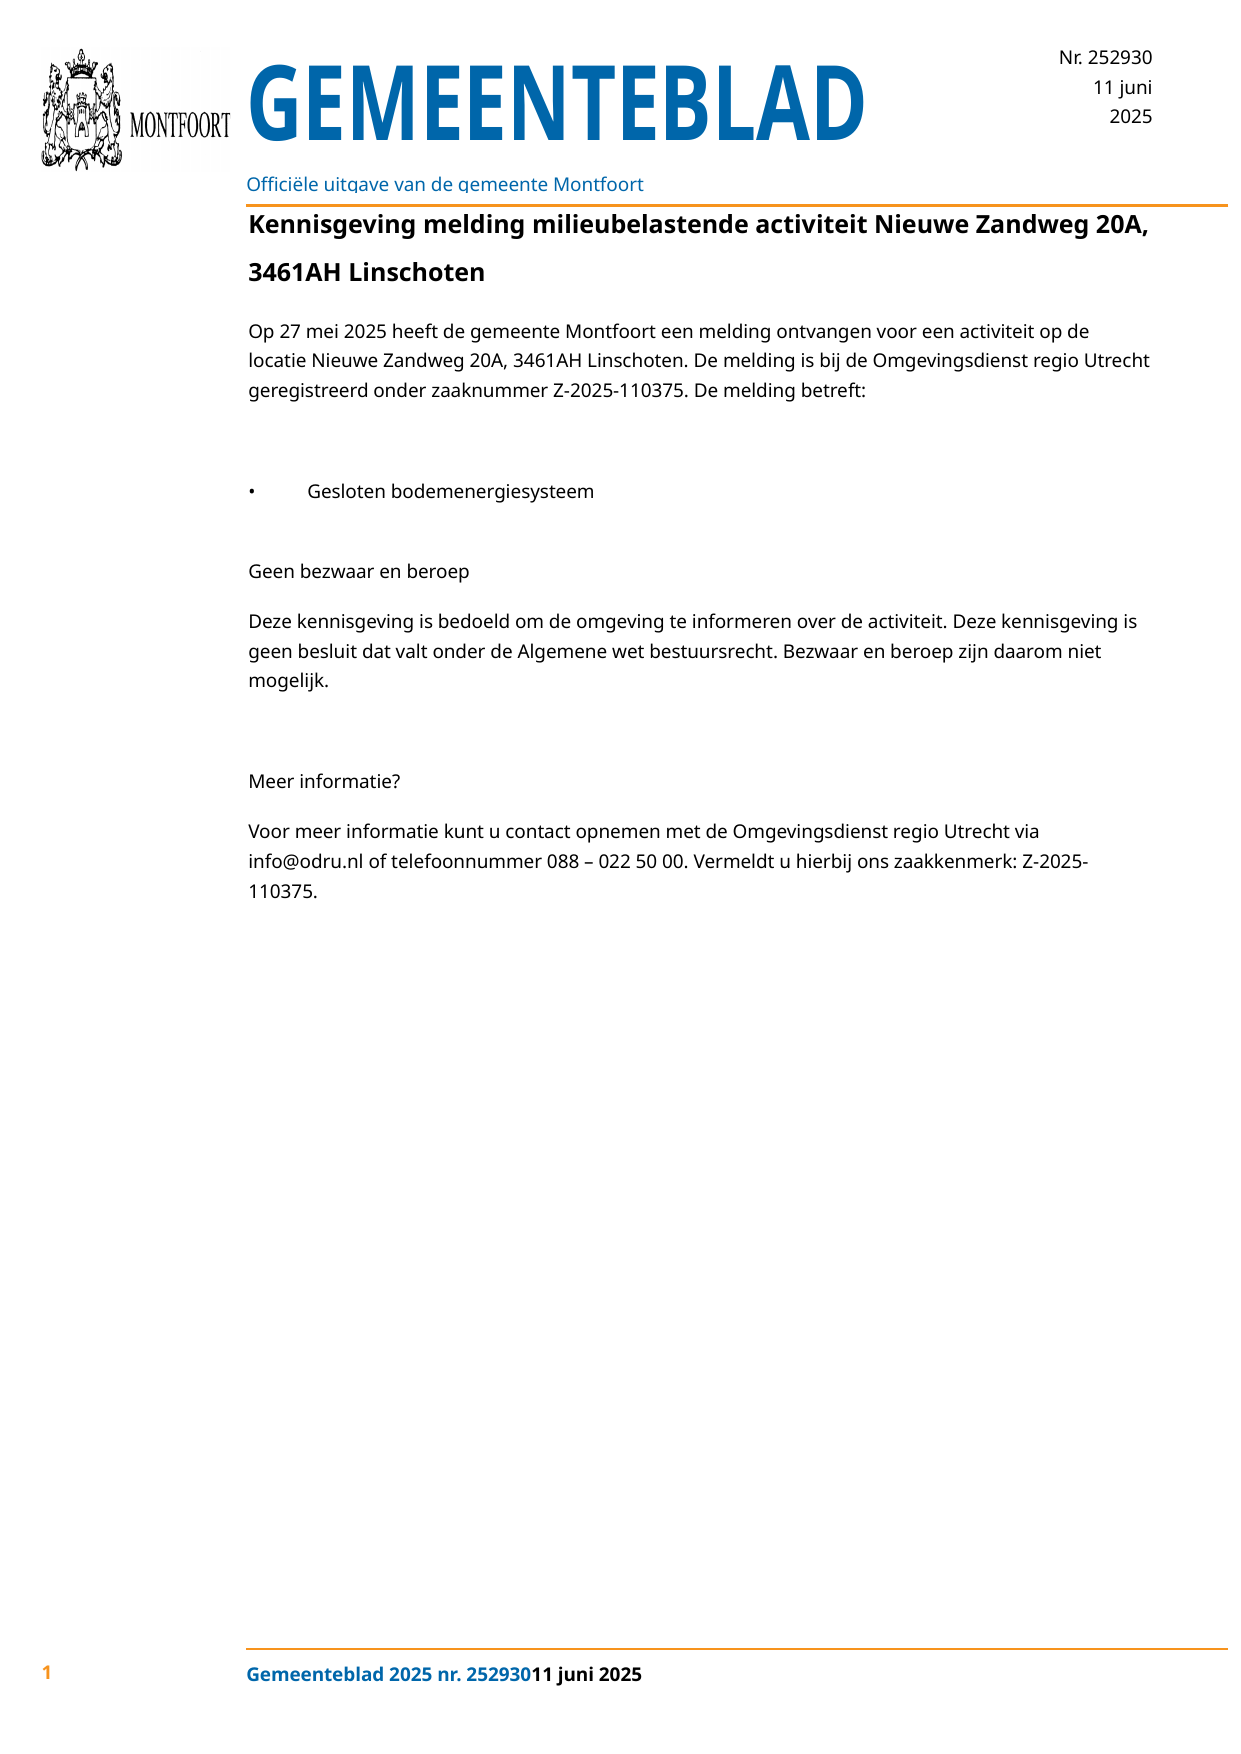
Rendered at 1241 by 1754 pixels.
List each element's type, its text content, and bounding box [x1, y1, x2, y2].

list Gesloten bodemenergiesysteem [248, 478, 1152, 504]
text Voor meer informatie kunt u contact opnemen met de Omgevingsdienst regio Utrecht via info@odru.nl of telefoonnummer 088 – 022 50 00. Vermeldt u hierbij ons zaakkenmerk: Z-2025-110375. [248, 819, 1152, 904]
text Meer informatie? [248, 768, 1152, 794]
text Deze kennisgeving is bedoeld om de omgeving te informeren over de activiteit. Deze kennisgeving is geen besluit dat valt onder de Algemene wet bestuursrecht. Bezwaar en beroep zijn daarom niet mogelijk. [248, 608, 1152, 693]
text Kennisgeving melding milieubelastende activiteit Nieuwe Zandweg 20A, 3461AH Linschoten [248, 207, 1152, 288]
text Geen bezwaar en beroep [248, 558, 1152, 584]
text Op 27 mei 2025 heeft de gemeente Montfoort een melding ontvangen voor een activiteit op de locatie Nieuwe Zandweg 20A, 3461AH Linschoten. De melding is bij de Omgevingsdienst regio Utrecht geregistreerd onder zaaknummer Z-2025-110375. De melding betreft: [248, 318, 1152, 403]
picture [41, 47, 231, 172]
